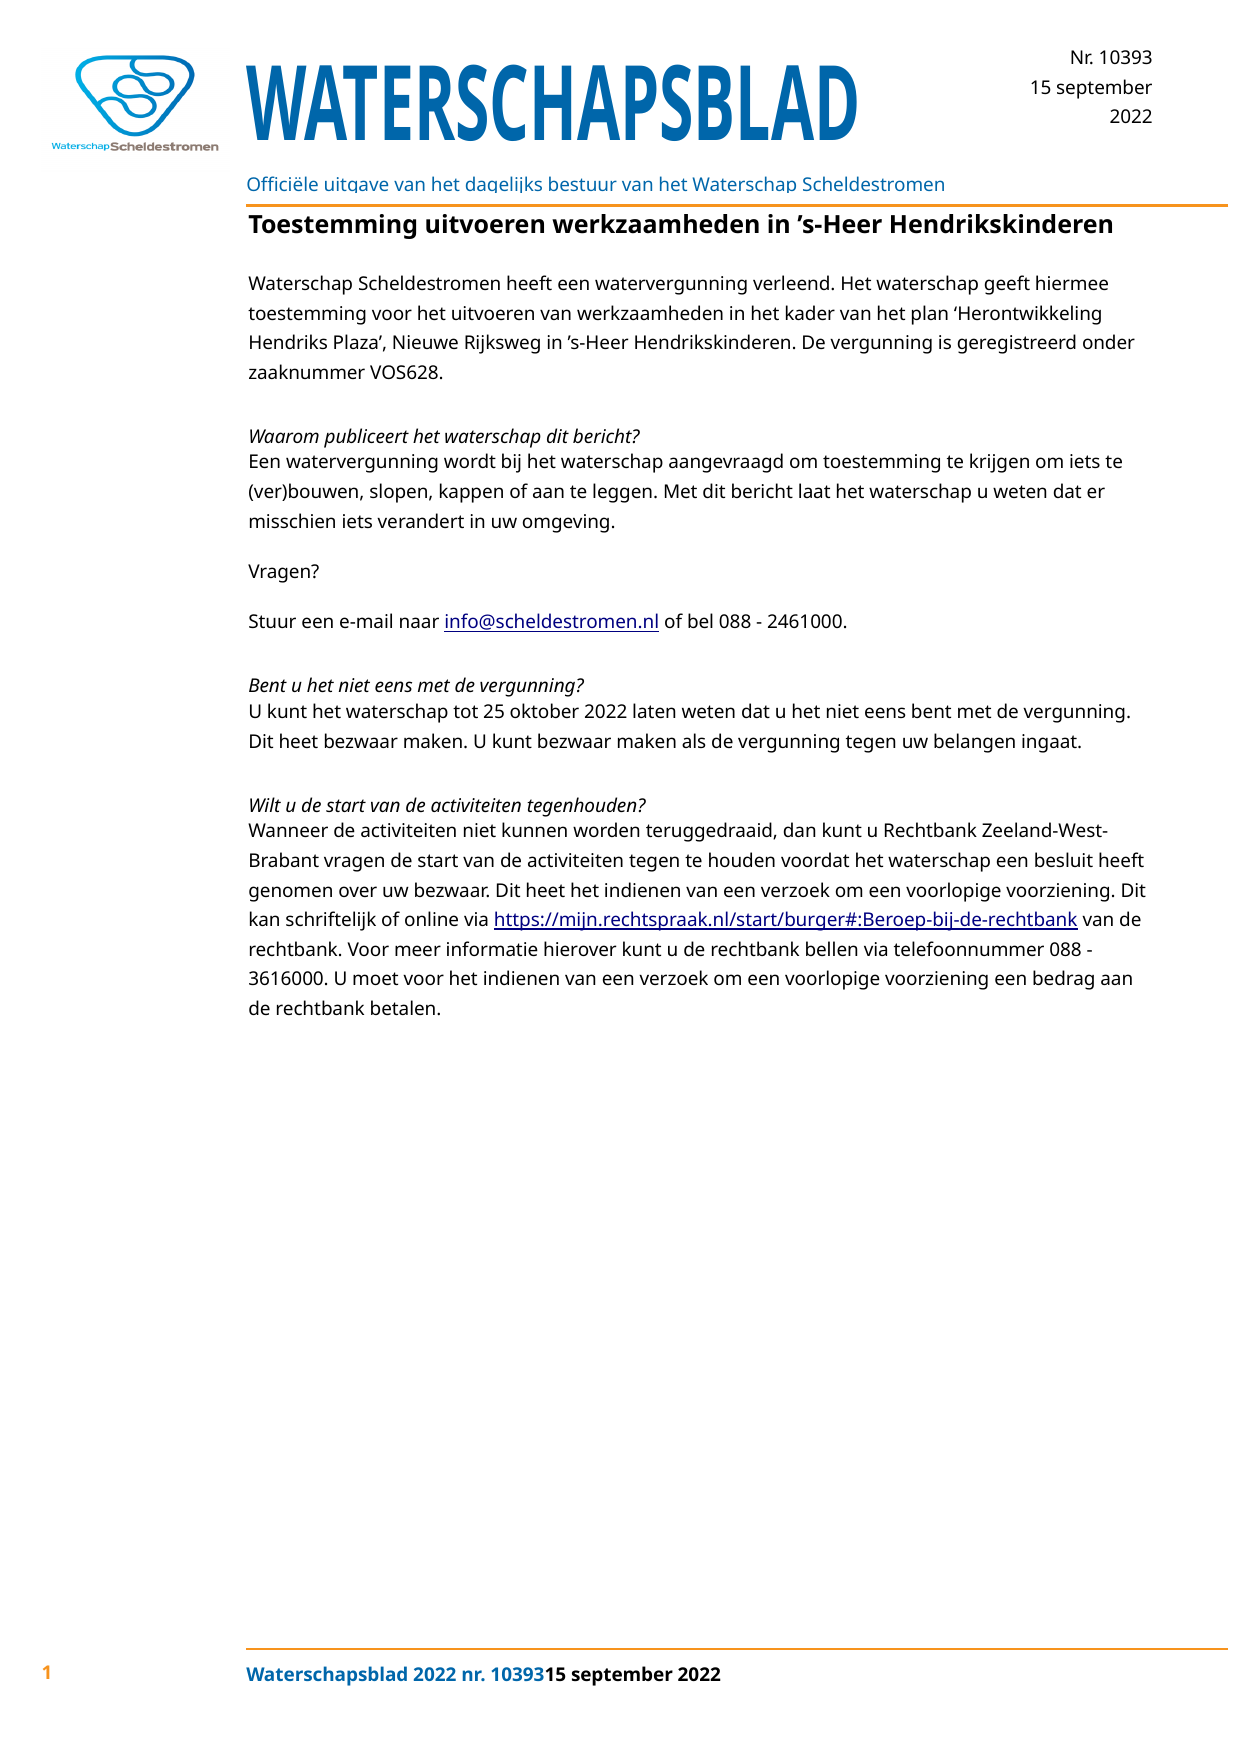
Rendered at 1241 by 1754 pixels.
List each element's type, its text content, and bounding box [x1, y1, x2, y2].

text Bent u het niet eens met de vergunning? [248, 673, 1152, 698]
text Wilt u de start van de activiteiten tegenhouden? [248, 792, 1152, 818]
picture [41, 47, 231, 172]
text U kunt het waterschap tot 25 oktober 2022 laten weten dat u het niet eens bent met de vergunning. Dit heet bezwaar maken. U kunt bezwaar maken als de vergunning tegen uw belangen ingaat. [248, 698, 1152, 754]
text Waarom publiceert het waterschap dit bericht? [248, 423, 1152, 449]
text Een watervergunning wordt bij het waterschap aangevraagd om toestemming te krijgen om iets te (ver)bouwen, slopen, kappen of aan te leggen. Met dit bericht laat het waterschap u weten dat er misschien iets verandert in uw omgeving. [248, 449, 1152, 534]
text Stuur een e-mail naar info@scheldestromen.nl of bel 088 - 2461000. [248, 609, 1152, 634]
text Vragen? [248, 558, 1152, 584]
text Wanneer de activiteiten niet kunnen worden teruggedraaid, dan kunt u Rechtbank Zeeland-West-Brabant vragen de start van de activiteiten tegen te houden voordat het waterschap een besluit heeft genomen over uw bezwaar. Dit heet het indienen van een verzoek om een voorlopige voorziening. Dit kan schriftelijk of online via https://mijn.rechtspraak.nl/start/burger#:Beroep-bij-de-rechtbank van de rechtbank. Voor meer informatie hierover kunt u de rechtbank bellen via telefoonnummer 088 - 3616000. U moet voor het indienen van een verzoek om een voorlopige voorziening een bedrag aan de rechtbank betalen. [248, 818, 1152, 1021]
text Toestemming uitvoeren werkzaamheden in ’s-Heer Hendrikskinderen [248, 207, 1152, 241]
text Waterschap Scheldestromen heeft een watervergunning verleend. Het waterschap geeft hiermee toestemming voor het uitvoeren van werkzaamheden in het kader van het plan ‘Herontwikkeling Hendriks Plaza’, Nieuwe Rijksweg in ’s-Heer Hendrikskinderen. De vergunning is geregistreerd onder zaaknummer VOS628. [248, 270, 1152, 385]
